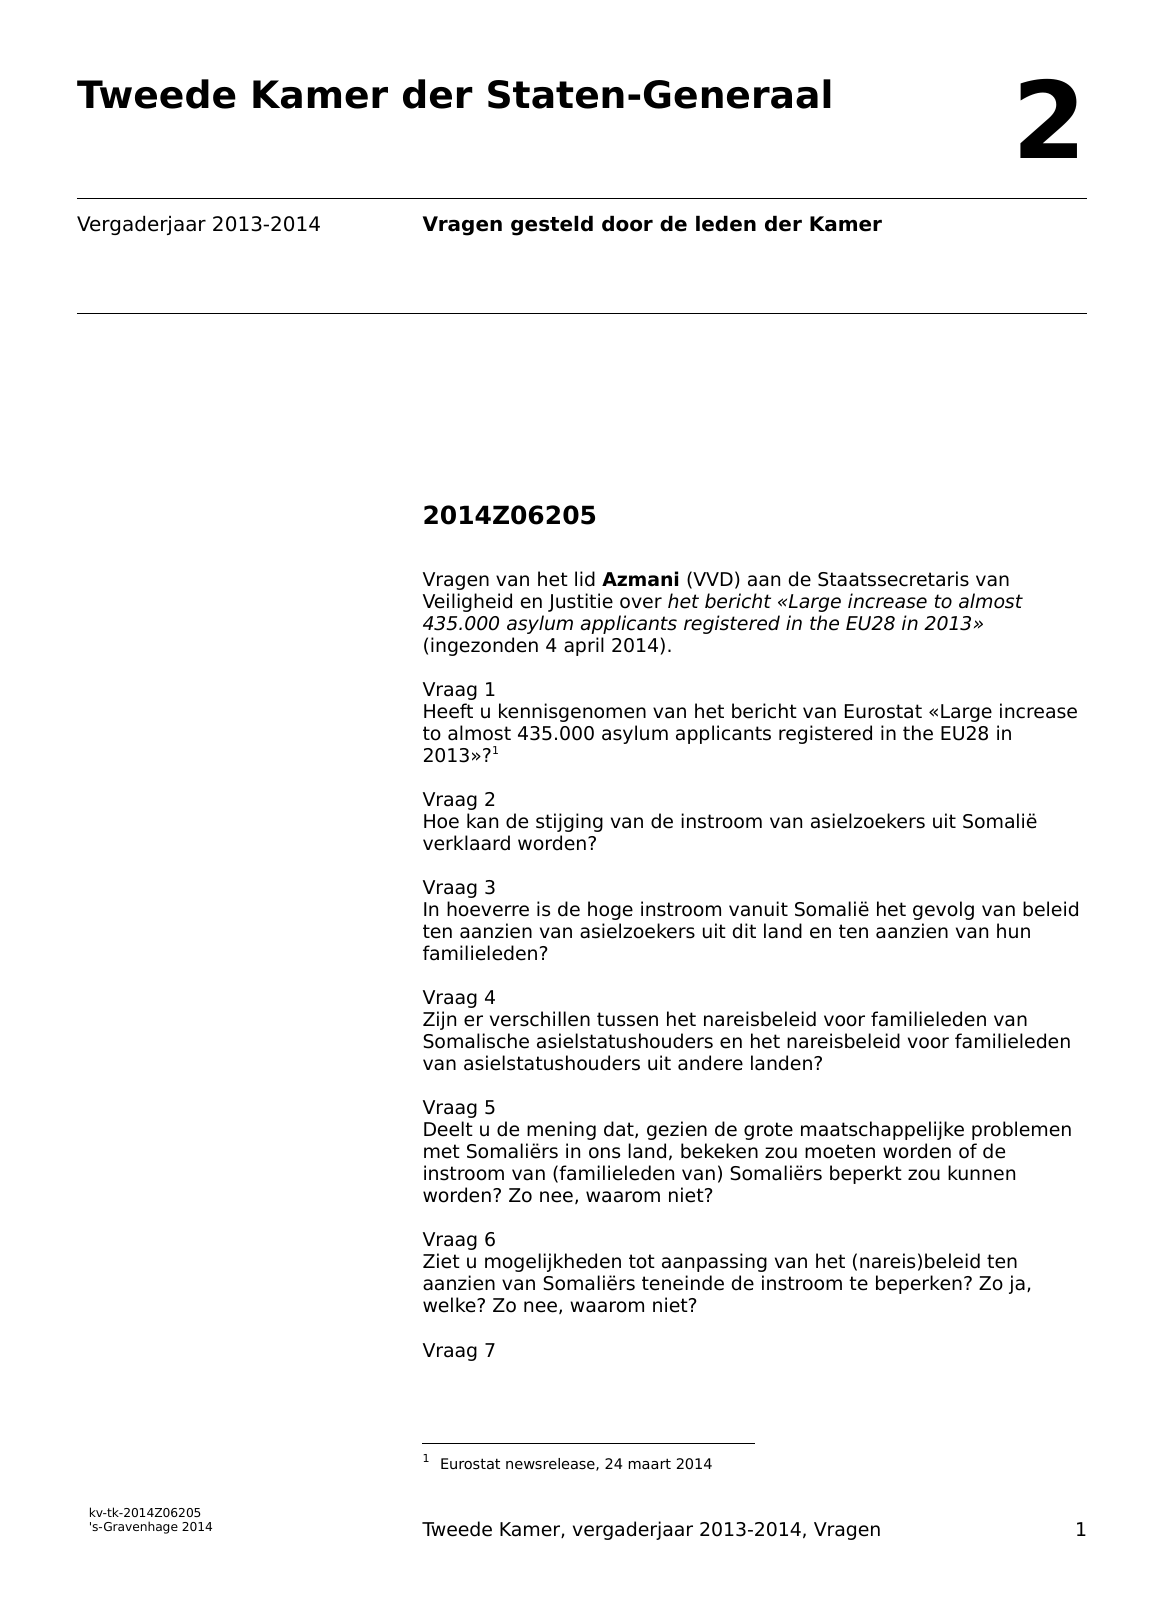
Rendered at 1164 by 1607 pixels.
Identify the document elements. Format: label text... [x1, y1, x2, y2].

text 2014Z06205 [422, 501, 1087, 531]
text Vraag 6 [422, 1229, 1087, 1251]
table_header 2 [886, 59, 1087, 198]
text Ziet u mogelijkheden tot aanpassing van het (nareis)beleid ten aanzien van Somaliërs teneinde de instroom te beperken? Zo ja, welke? Zo nee, waarom niet? [422, 1251, 1087, 1317]
text In hoeverre is de hoge instroom vanuit Somalië het gevolg van beleid ten aanzien van asielzoekers uit dit land en ten aanzien van hun familieleden? [422, 899, 1087, 965]
text Hoe kan de stijging van de instroom van asielzoekers uit Somalië verklaard worden? [422, 811, 1087, 855]
text Zijn er verschillen tussen het nareisbeleid voor familieleden van Somalische asielstatushouders en het nareisbeleid voor familieleden van asielstatushouders uit andere landen? [422, 1009, 1087, 1075]
text Vraag 7 [422, 1339, 1087, 1361]
text Vraag 5 [422, 1097, 1087, 1119]
table_cell Vragen gesteld door de leden der Kamer [422, 199, 1087, 313]
text Eurostat newsrelease, 24 maart 2014 [422, 1452, 1087, 1474]
text Vraag 4 [422, 987, 1087, 1009]
text Vraag 2 [422, 789, 1087, 811]
text 's-Gravenhage 2014 [88, 1520, 323, 1534]
text Vraag 1 [422, 679, 1087, 701]
text Heeft u kennisgenomen van het bericht van Eurostat «Large increase to almost 435.000 asylum applicants registered in the EU28 in 2013»? [422, 701, 1087, 767]
text Vragen van het lid Azmani (VVD) aan de Staatssecretaris van Veiligheid en Justitie over het bericht «Large increase to almost 435.000 asylum applicants registered in the EU28 in 2013» (ingezonden 4 april 2014). [422, 569, 1087, 657]
text kv-tk-2014Z06205 [88, 1506, 323, 1520]
text Vraag 3 [422, 877, 1087, 899]
table_cell Vergaderjaar 2013-2014 [77, 199, 422, 313]
text Deelt u de mening dat, gezien de grote maatschappelijke problemen met Somaliërs in ons land, bekeken zou moeten worden of de instroom van (familieleden van) Somaliërs beperkt zou kunnen worden? Zo nee, waarom niet? [422, 1119, 1087, 1207]
table_header Tweede Kamer der Staten-Generaal [77, 59, 886, 198]
